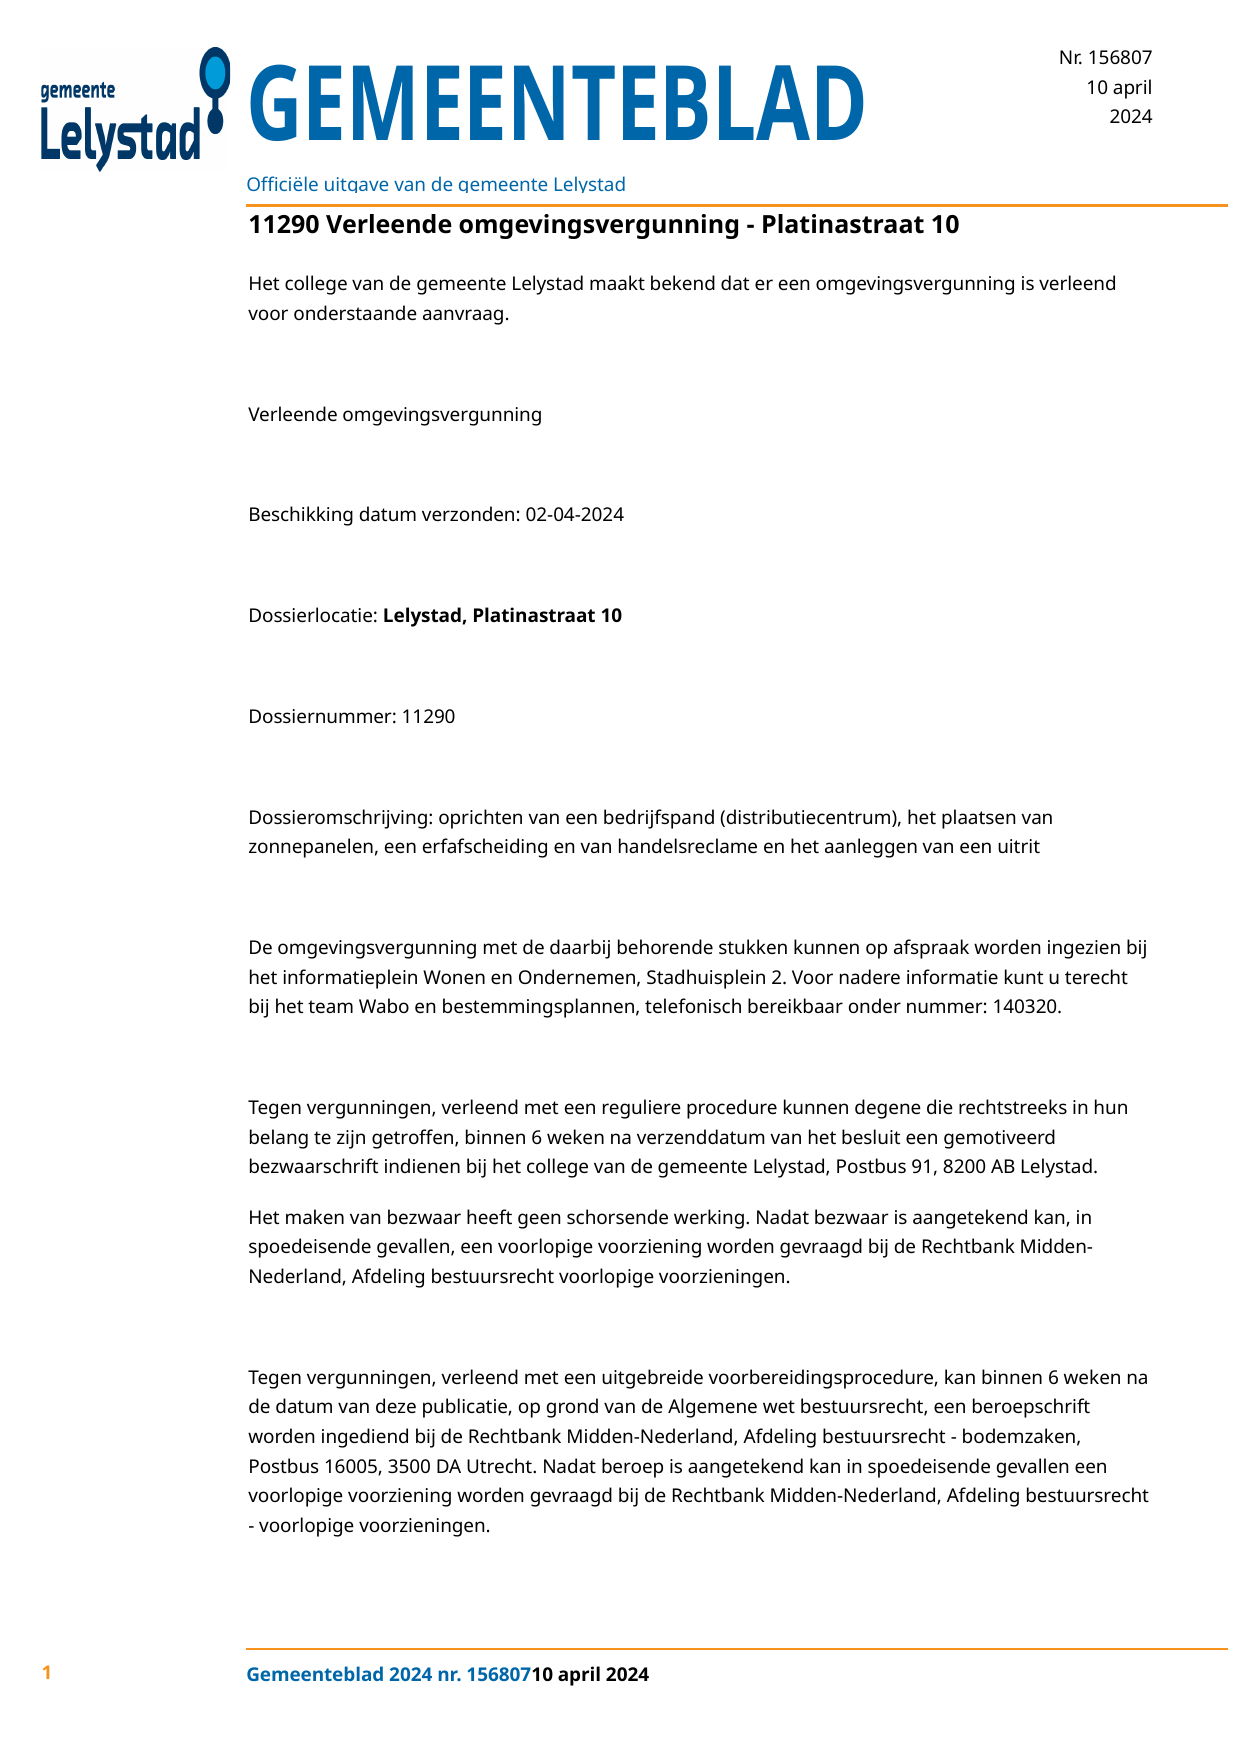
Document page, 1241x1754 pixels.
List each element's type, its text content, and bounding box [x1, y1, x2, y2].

text Dossierlocatie: Lelystad, Platinastraat 10 [248, 602, 1152, 628]
text De omgevingsvergunning met de daarbij behorende stukken kunnen op afspraak worden ingezien bij het informatieplein Wonen en Ondernemen, Stadhuisplein 2. Voor nadere informatie kunt u terecht bij het team Wabo en bestemmingsplannen, telefonisch bereikbaar onder nummer: 140320. [248, 934, 1152, 1019]
text Beschikking datum verzonden: 02-04-2024 [248, 502, 1152, 527]
text 11290 Verleende omgevingsvergunning - Platinastraat 10 [248, 207, 1152, 241]
text Verleende omgevingsvergunning [248, 401, 1152, 426]
text Dossiernummer: 11290 [248, 703, 1152, 729]
text Het maken van bezwaar heeft geen schorsende werking. Nadat bezwaar is aangetekend kan, in spoedeisende gevallen, een voorlopige voorziening worden gevraagd bij de Rechtbank Midden-Nederland, Afdeling bestuursrecht voorlopige voorzieningen. [248, 1204, 1152, 1289]
text Het college van de gemeente Lelystad maakt bekend dat er een omgevingsvergunning is verleend voor onderstaande aanvraag. [248, 270, 1152, 326]
picture [41, 47, 231, 172]
text Dossieromschrijving: oprichten van een bedrijfspand (distributiecentrum), het plaatsen van zonnepanelen, een erfafscheiding en van handelsreclame en het aanleggen van een uitrit [248, 804, 1152, 859]
text Tegen vergunningen, verleend met een uitgebreide voorbereidingsprocedure, kan binnen 6 weken na de datum van deze publicatie, op grond van de Algemene wet bestuursrecht, een beroepschrift worden ingediend bij de Rechtbank Midden-Nederland, Afdeling bestuursrecht - bodemzaken, Postbus 16005, 3500 DA Utrecht. Nadat beroep is aangetekend kan in spoedeisende gevallen een voorlopige voorziening worden gevraagd bij de Rechtbank Midden-Nederland, Afdeling bestuursrecht - voorlopige voorzieningen. [248, 1364, 1152, 1538]
text Tegen vergunningen, verleend met een reguliere procedure kunnen degene die rechtstreeks in hun belang te zijn getroffen, binnen 6 weken na verzenddatum van het besluit een gemotiveerd bezwaarschrift indienen bij het college van de gemeente Lelystad, Postbus 91, 8200 AB Lelystad. [248, 1094, 1152, 1179]
